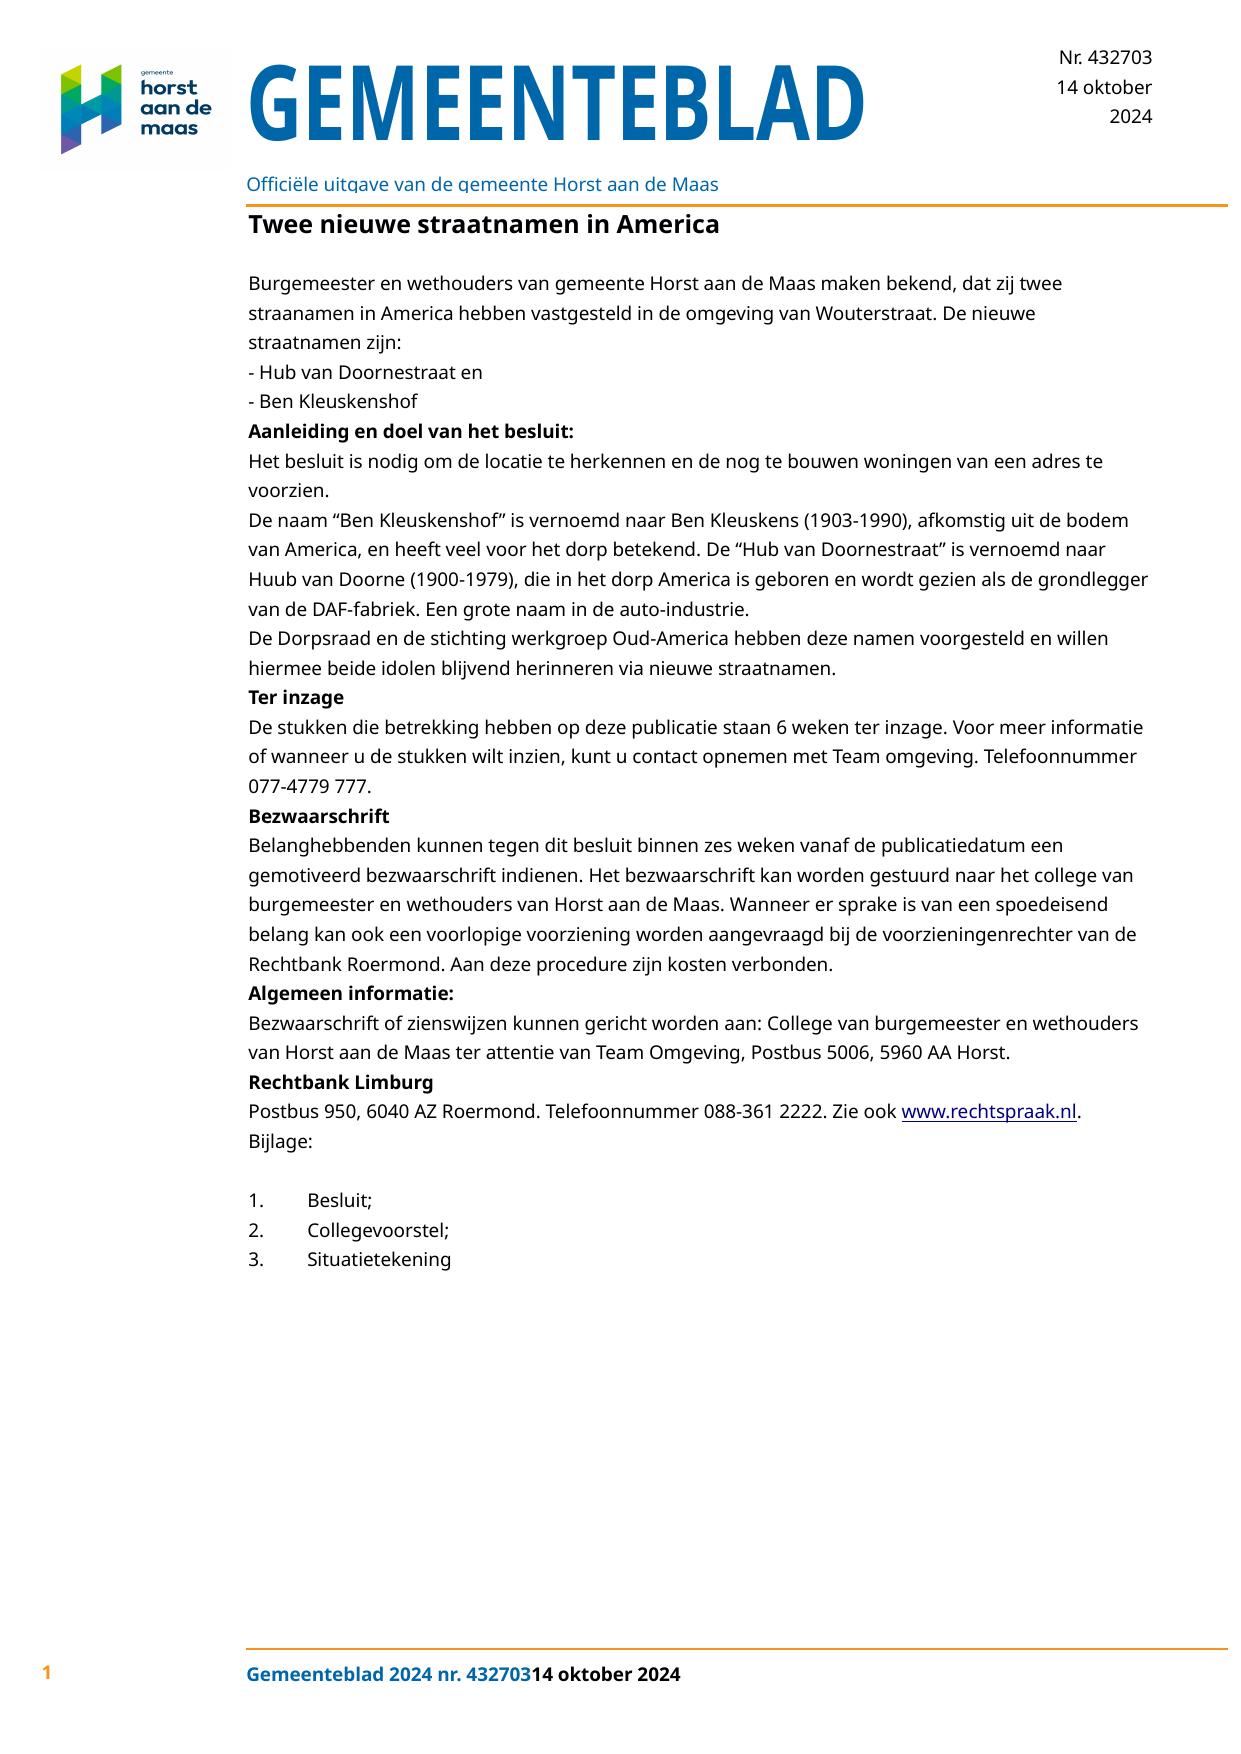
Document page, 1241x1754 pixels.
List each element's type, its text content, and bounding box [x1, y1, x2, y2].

text De Dorpsraad en de stichting werkgroep Oud-America hebben deze namen voorgesteld en willen hiermee beide idolen blijvend herinneren via nieuwe straatnamen. [248, 625, 1152, 681]
list Collegevoorstel; [248, 1217, 1152, 1243]
text Rechtbank Limburg [248, 1069, 1152, 1095]
text Algemeen informatie: [248, 980, 1152, 1006]
picture [41, 47, 231, 172]
text De naam “Ben Kleuskenshof” is vernoemd naar Ben Kleuskens (1903-1990), afkomstig uit de bodem van America, en heeft veel voor het dorp betekend. De “Hub van Doornestraat” is vernoemd naar Huub van Doorne (1900-1979), die in het dorp America is geboren en wordt gezien als de grondlegger van de DAF-fabriek. Een grote naam in de auto-industrie. [248, 507, 1152, 621]
text Bezwaarschrift of zienswijzen kunnen gericht worden aan: College van burgemeester en wethouders van Horst aan de Maas ter attentie van Team Omgeving, Postbus 5006, 5960 AA Horst. [248, 1010, 1152, 1065]
text Belanghebbenden kunnen tegen dit besluit binnen zes weken vanaf de publicatiedatum een gemotiveerd bezwaarschrift indienen. Het bezwaarschrift kan worden gestuurd naar het college van burgemeester en wethouders van Horst aan de Maas. Wanneer er sprake is van een spoedeisend belang kan ook een voorlopige voorziening worden aangevraagd bij de voorzieningenrechter van de Rechtbank Roermond. Aan deze procedure zijn kosten verbonden. [248, 832, 1152, 976]
list Besluit; [248, 1187, 1152, 1213]
list Situatietekening [248, 1247, 1152, 1272]
text Burgemeester en wethouders van gemeente Horst aan de Maas maken bekend, dat zij twee straanamen in America hebben vastgesteld in de omgeving van Wouterstraat. De nieuwe straatnamen zijn: [248, 270, 1152, 355]
text Bijlage: [248, 1128, 1152, 1154]
text Het besluit is nodig om de locatie te herkennen en de nog te bouwen woningen van een adres te voorzien. [248, 448, 1152, 503]
text Postbus 950, 6040 AZ Roermond. Telefoonnummer 088-361 2222. Zie ook www.rechtspraak.nl. [248, 1099, 1152, 1124]
text De stukken die betrekking hebben op deze publicatie staan 6 weken ter inzage. Voor meer informatie of wanneer u de stukken wilt inzien, kunt u contact opnemen met Team omgeving. Telefoonnummer 077-4779 777. [248, 714, 1152, 799]
text - Hub van Doornestraat en [248, 359, 1152, 385]
text Twee nieuwe straatnamen in America [248, 207, 1152, 241]
text Ter inzage [248, 684, 1152, 710]
text - Ben Kleuskenshof [248, 389, 1152, 414]
text Bezwaarschrift [248, 803, 1152, 828]
text Aanleiding en doel van het besluit: [248, 418, 1152, 444]
